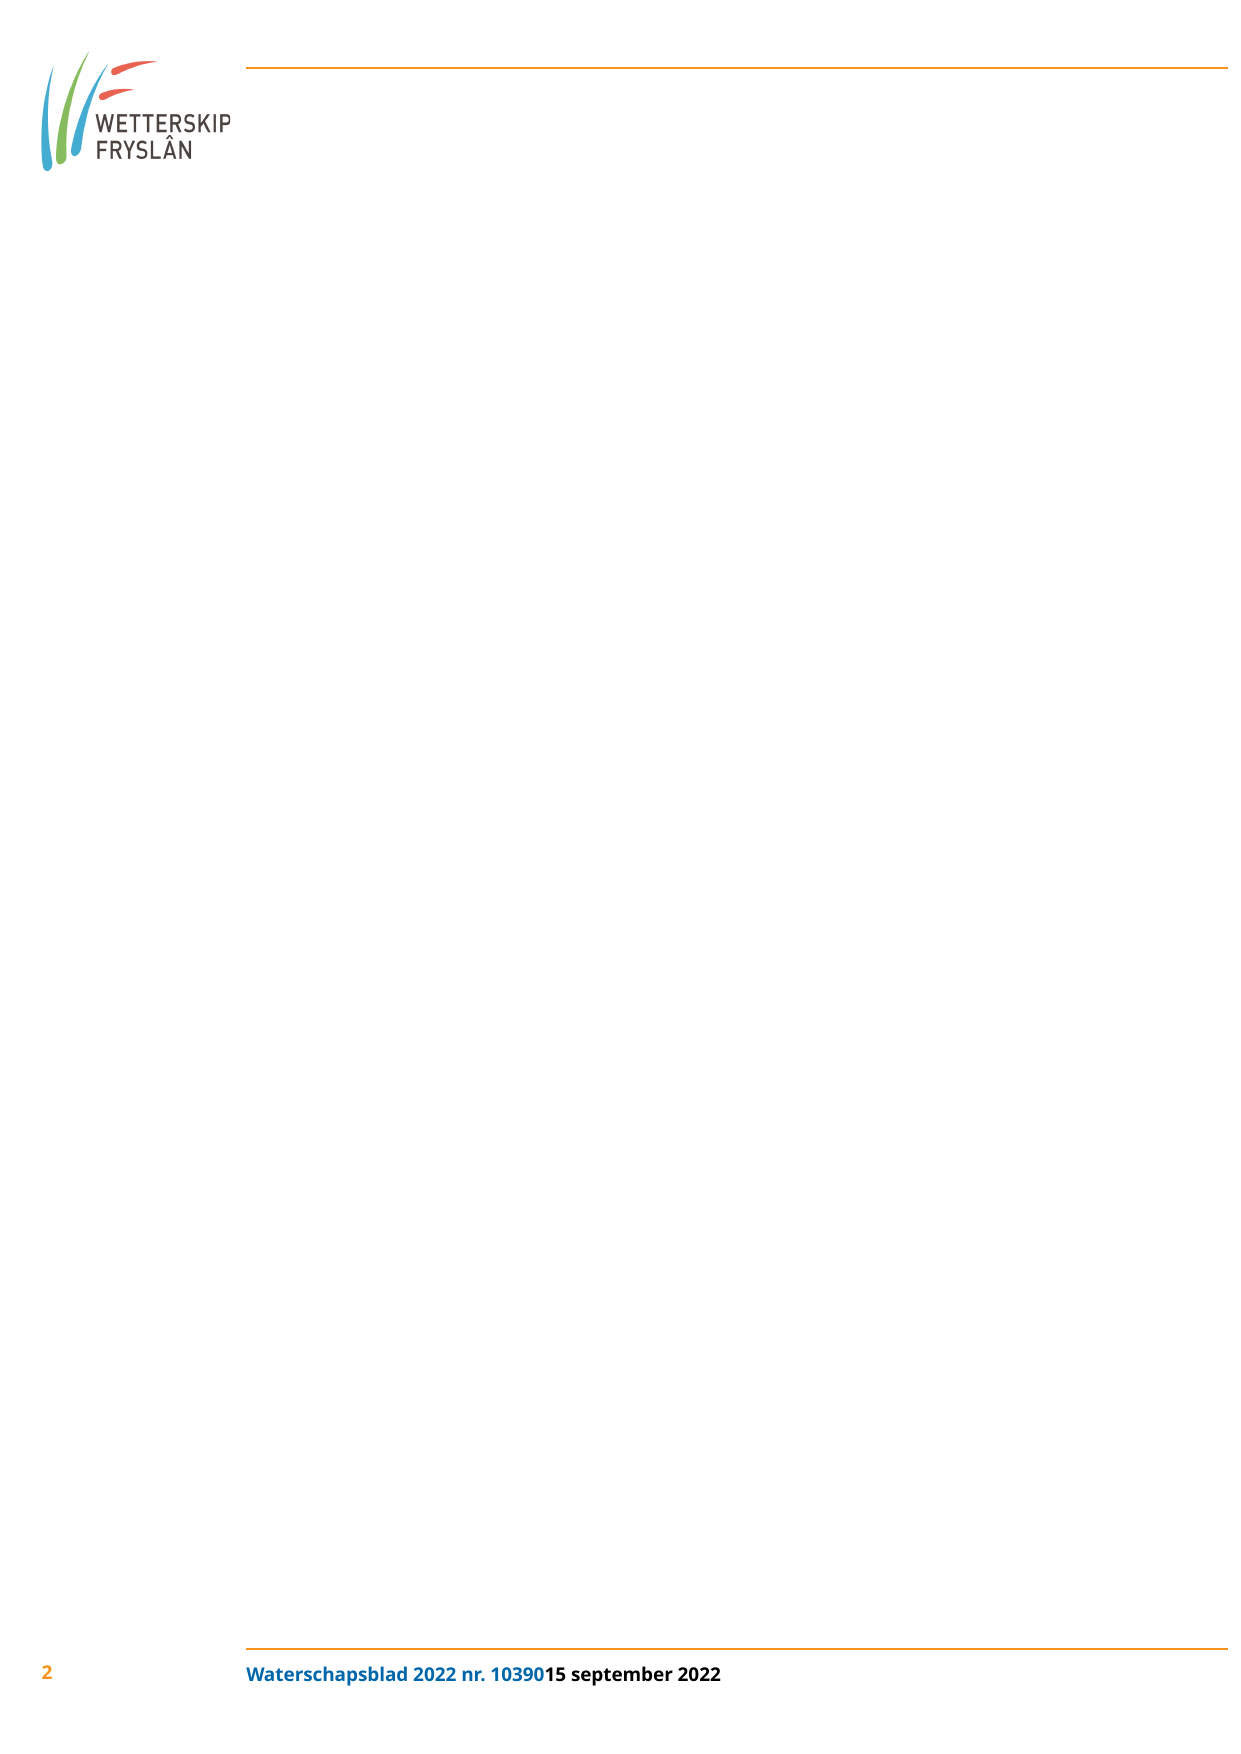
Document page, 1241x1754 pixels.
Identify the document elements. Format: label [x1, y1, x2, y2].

picture [41, 47, 231, 172]
